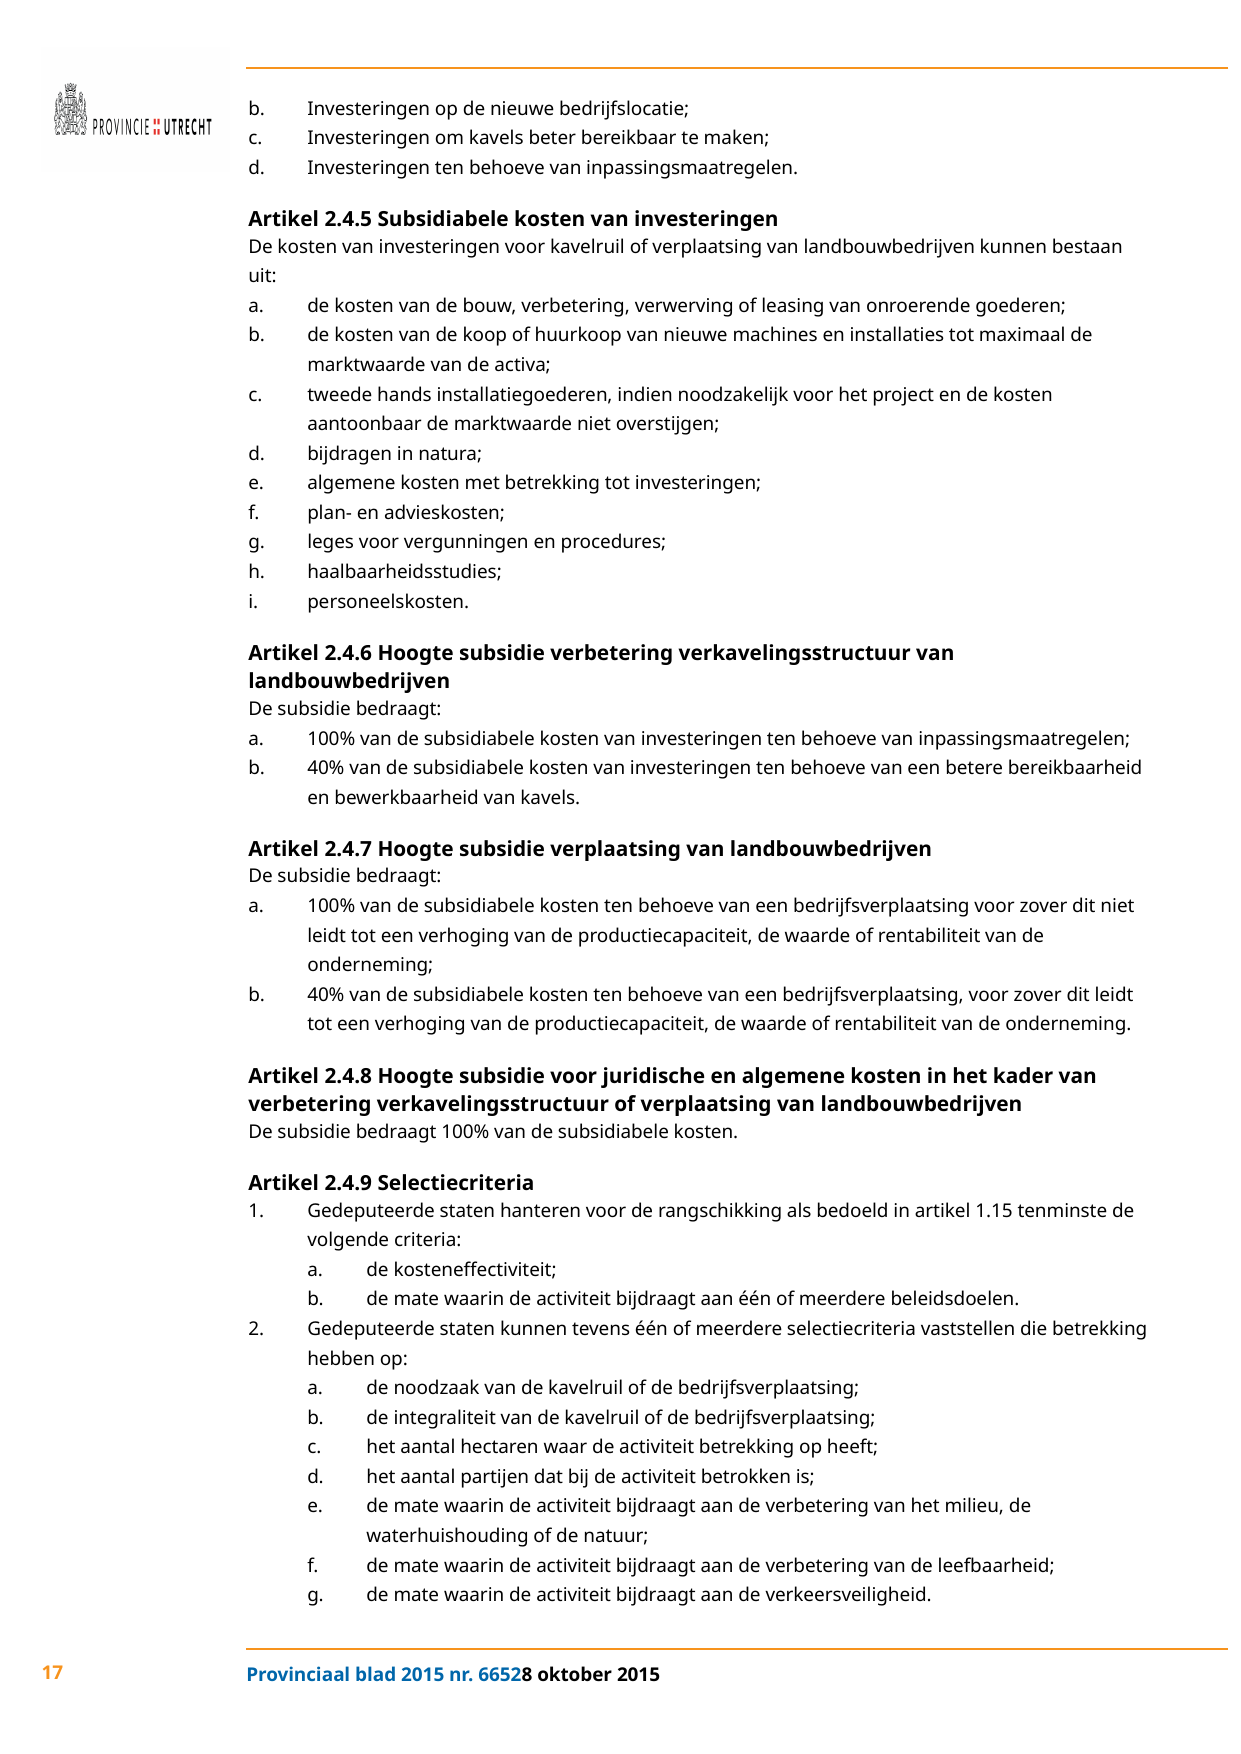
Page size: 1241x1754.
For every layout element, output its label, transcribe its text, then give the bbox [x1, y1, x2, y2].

list Investeringen ten behoeve van inpassingsmaatregelen. [248, 154, 1152, 180]
list de noodzaak van de kavelruil of de bedrijfsverplaatsing; [307, 1374, 1152, 1400]
list Investeringen op de nieuwe bedrijfslocatie; [248, 95, 1152, 121]
text Artikel 2.4.9 Selectiecriteria [248, 1168, 1152, 1197]
list 40% van de subsidiabele kosten van investeringen ten behoeve van een betere bereikbaarheid en bewerkbaarheid van kavels. [248, 754, 1152, 809]
text Artikel 2.4.7 Hoogte subsidie verplaatsing van landbouwbedrijven [248, 834, 1152, 863]
text De kosten van investeringen voor kavelruil of verplaatsing van landbouwbedrijven kunnen bestaan uit: [248, 233, 1152, 288]
list bijdragen in natura; [248, 440, 1152, 466]
list 100% van de subsidiabele kosten van investeringen ten behoeve van inpassingsmaatregelen; [248, 725, 1152, 750]
text Artikel 2.4.6 Hoogte subsidie verbetering verkavelingsstructuur van landbouwbedrijven [248, 638, 1152, 695]
text Artikel 2.4.8 Hoogte subsidie voor juridische en algemene kosten in het kader van verbetering verkavelingsstructuur of verplaatsing van landbouwbedrijven [248, 1061, 1152, 1118]
list haalbaarheidsstudies; [248, 558, 1152, 584]
list plan- en advieskosten; [248, 499, 1152, 525]
list de kosten van de koop of huurkoop van nieuwe machines en installaties tot maximaal de marktwaarde van de activa; [248, 322, 1152, 377]
list personeelskosten. [248, 588, 1152, 613]
list het aantal partijen dat bij de activiteit betrokken is; [307, 1463, 1152, 1489]
list leges voor vergunningen en procedures; [248, 529, 1152, 554]
list tweede hands installatiegoederen, indien noodzakelijk voor het project en de kosten aantoonbaar de marktwaarde niet overstijgen; [248, 381, 1152, 436]
text De subsidie bedraagt: [248, 695, 1152, 721]
list de kosten van de bouw, verbetering, verwerving of leasing van onroerende goederen; [248, 292, 1152, 318]
list de integraliteit van de kavelruil of de bedrijfsverplaatsing; [307, 1404, 1152, 1429]
text Artikel 2.4.5 Subsidiabele kosten van investeringen [248, 204, 1152, 233]
list de mate waarin de activiteit bijdraagt aan de verkeersveiligheid. [307, 1581, 1152, 1607]
list het aantal hectaren waar de activiteit betrekking op heeft; [307, 1433, 1152, 1459]
list de mate waarin de activiteit bijdraagt aan de verbetering van de leefbaarheid; [307, 1552, 1152, 1577]
list de mate waarin de activiteit bijdraagt aan de verbetering van het milieu, de waterhuishouding of de natuur; [307, 1493, 1152, 1548]
list Gedeputeerde staten kunnen tevens één of meerdere selectiecriteria vaststellen die betrekking hebben op: [248, 1315, 1152, 1370]
list 40% van de subsidiabele kosten ten behoeve van een bedrijfsverplaatsing, voor zover dit leidt tot een verhoging van de productiecapaciteit, de waarde of rentabiliteit van de onderneming. [248, 981, 1152, 1036]
text De subsidie bedraagt: [248, 863, 1152, 888]
list de kosteneffectiviteit; [307, 1256, 1152, 1282]
list 100% van de subsidiabele kosten ten behoeve van een bedrijfsverplaatsing voor zover dit niet leidt tot een verhoging van de productiecapaciteit, de waarde of rentabiliteit van de onderneming; [248, 892, 1152, 977]
list Investeringen om kavels beter bereikbaar te maken; [248, 124, 1152, 150]
picture [41, 47, 231, 172]
list algemene kosten met betrekking tot investeringen; [248, 469, 1152, 495]
list de mate waarin de activiteit bijdraagt aan één of meerdere beleidsdoelen. [307, 1286, 1152, 1311]
text De subsidie bedraagt 100% van de subsidiabele kosten. [248, 1118, 1152, 1144]
list Gedeputeerde staten hanteren voor de rangschikking als bedoeld in artikel 1.15 tenminste de volgende criteria: [248, 1197, 1152, 1252]
